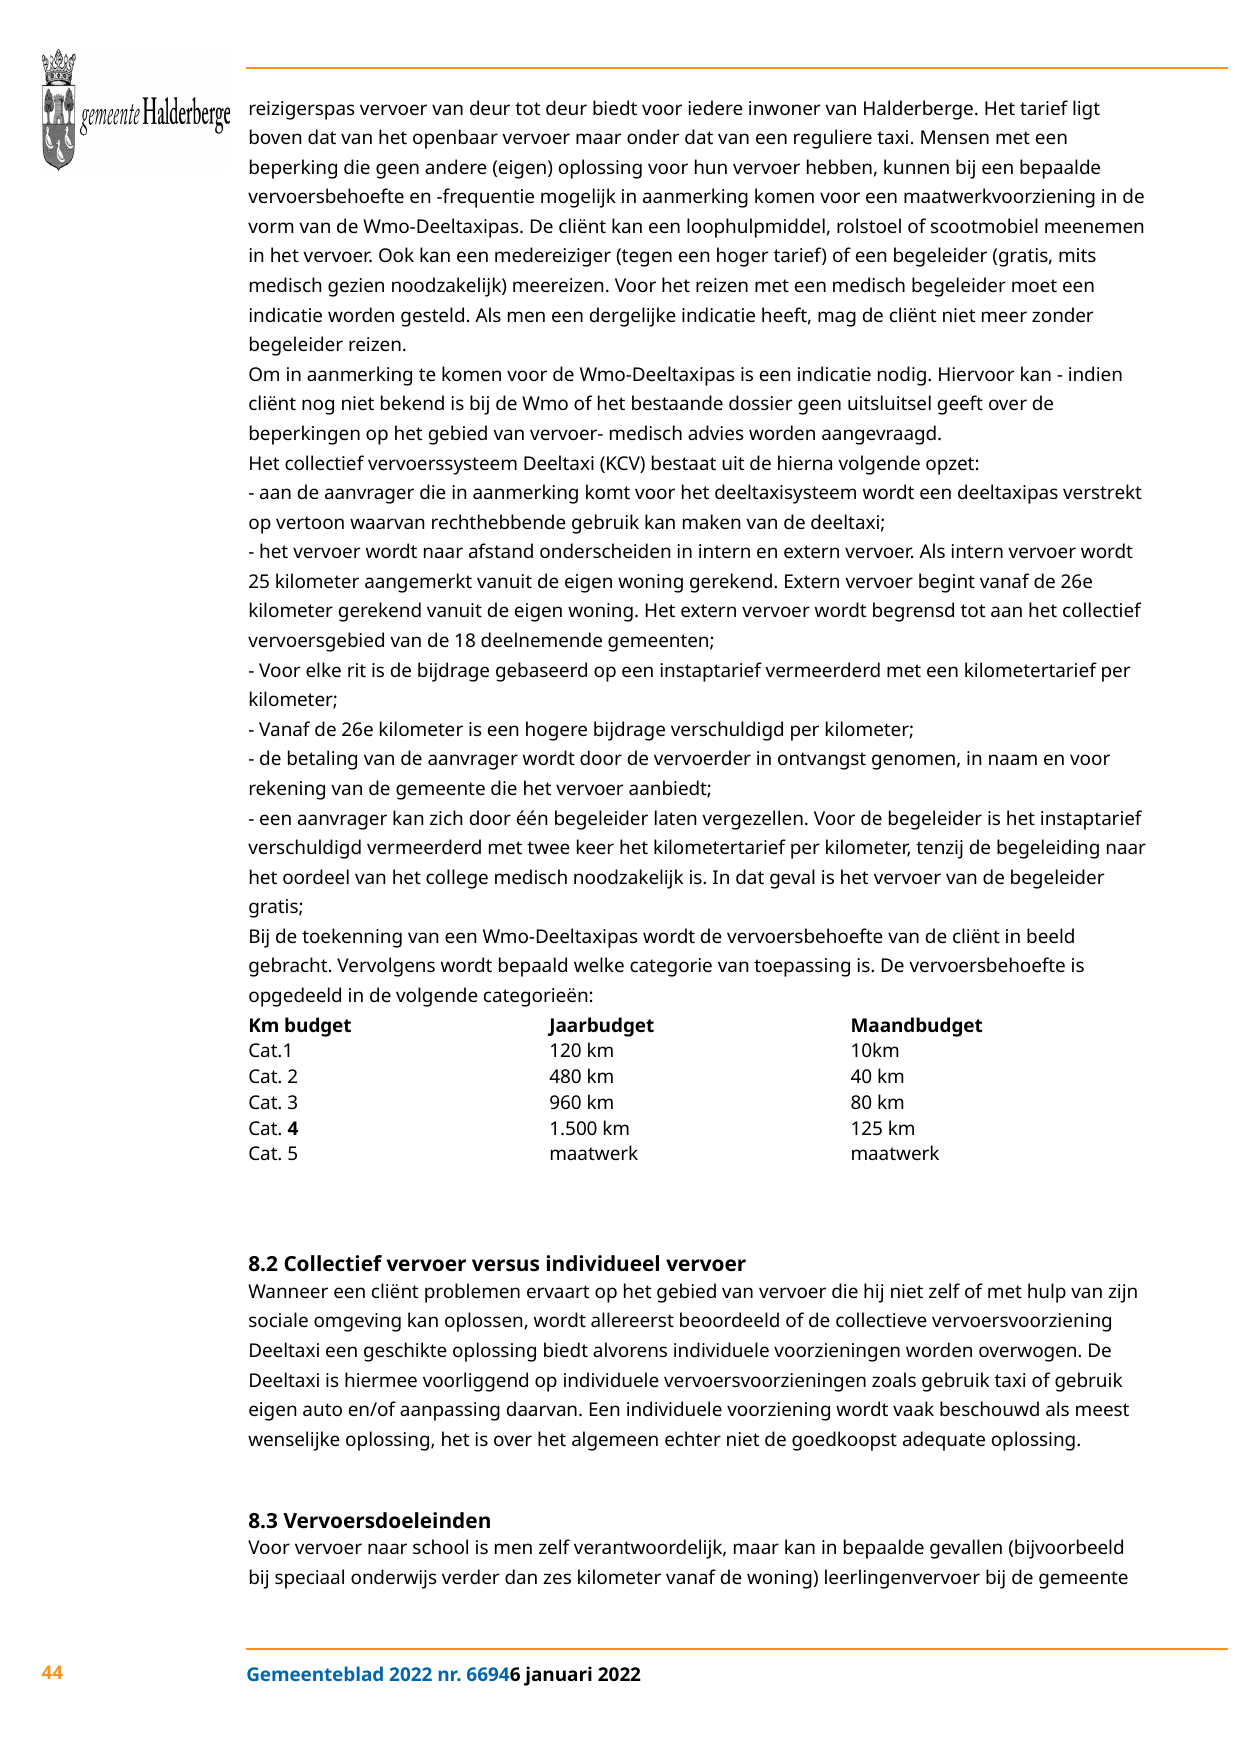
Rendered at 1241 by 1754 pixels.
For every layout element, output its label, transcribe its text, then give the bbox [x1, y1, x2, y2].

table_header Maandbudget [850, 1012, 1152, 1038]
text Het collectief vervoerssysteem Deeltaxi (KCV) bestaat uit de hierna volgende opzet: [248, 450, 1152, 476]
text Voor vervoer naar school is men zelf verantwoordelijk, maar kan in bepaalde gevallen (bijvoorbeeld [248, 1534, 1152, 1560]
text - de betaling van de aanvrager wordt door de vervoerder in ontvangst genomen, in naam en voor rekening van de gemeente die het vervoer aanbiedt; [248, 746, 1152, 801]
table_cell Cat. 4 [248, 1115, 549, 1141]
text - het vervoer wordt naar afstand onderscheiden in intern en extern vervoer. Als intern vervoer wordt 25 kilometer aangemerkt vanuit de eigen woning gerekend. Extern vervoer begint vanaf de 26e kilometer gerekend vanuit de eigen woning. Het extern vervoer wordt begrensd tot aan het collectief vervoersgebied van de 18 deelnemende gemeenten; [248, 538, 1152, 653]
text Om in aanmerking te komen voor de Wmo-Deeltaxipas is een indicatie nodig. Hiervoor kan - indien cliënt nog niet bekend is bij de Wmo of het bestaande dossier geen uitsluitsel geeft over de beperkingen op het gebied van vervoer- medisch advies worden aangevraagd. [248, 361, 1152, 446]
text - een aanvrager kan zich door één begeleider laten vergezellen. Voor de begeleider is het instaptarief verschuldigd vermeerderd met twee keer het kilometertarief per kilometer, tenzij de begeleiding naar het oordeel van het college medisch noodzakelijk is. In dat geval is het vervoer van de begeleider gratis; [248, 805, 1152, 919]
text Bij de toekenning van een Wmo-Deeltaxipas wordt de vervoersbehoefte van de cliënt in beeld gebracht. Vervolgens wordt bepaald welke categorie van toepassing is. De vervoersbehoefte is opgedeeld in de volgende categorieën: [248, 923, 1152, 1008]
table_cell 480 km [549, 1064, 850, 1089]
table_cell Cat.1 [248, 1038, 549, 1063]
table_cell maatwerk [850, 1141, 1152, 1166]
table_cell 40 km [850, 1064, 1152, 1089]
table_cell 120 km [549, 1038, 850, 1063]
table_header Jaarbudget [549, 1012, 850, 1038]
table_cell Cat. 3 [248, 1089, 549, 1115]
table_cell 10km [850, 1038, 1152, 1063]
text 8.3 Vervoersdoeleinden [248, 1506, 1152, 1534]
text Wanneer een cliënt problemen ervaart op het gebied van vervoer die hij niet zelf of met hulp van zijn sociale omgeving kan oplossen, wordt allereerst beoordeeld of de collectieve vervoersvoorziening Deeltaxi een geschikte oplossing biedt alvorens individuele voorzieningen worden overwogen. De Deeltaxi is hiermee voorliggend op individuele vervoersvoorzieningen zoals gebruik taxi of gebruik eigen auto en/of aanpassing daarvan. Een individuele voorziening wordt vaak beschouwd als meest wenselijke oplossing, het is over het algemeen echter niet de goedkoopst adequate oplossing. [248, 1278, 1152, 1452]
text - Voor elke rit is de bijdrage gebaseerd op een instaptarief vermeerderd met een kilometertarief per kilometer; [248, 657, 1152, 712]
table_cell 1.500 km [549, 1115, 850, 1141]
table_cell 125 km [850, 1115, 1152, 1141]
table_cell Cat. 2 [248, 1064, 549, 1089]
table_cell maatwerk [549, 1141, 850, 1166]
text 8.2 Collectief vervoer versus individueel vervoer [248, 1249, 1152, 1278]
table_cell 80 km [850, 1089, 1152, 1115]
text reizigerspas vervoer van deur tot deur biedt voor iedere inwoner van Halderberge. Het tarief ligt boven dat van het openbaar vervoer maar onder dat van een reguliere taxi. Mensen met een beperking die geen andere (eigen) oplossing voor hun vervoer hebben, kunnen bij een bepaalde vervoersbehoefte en -frequentie mogelijk in aanmerking komen voor een maatwerkvoorziening in de vorm van de Wmo-Deeltaxipas. De cliënt kan een loophulpmiddel, rolstoel of scootmobiel meenemen in het vervoer. Ook kan een medereiziger (tegen een hoger tarief) of een begeleider (gratis, mits medisch gezien noodzakelijk) meereizen. Voor het reizen met een medisch begeleider moet een indicatie worden gesteld. Als men een dergelijke indicatie heeft, mag de cliënt niet meer zonder begeleider reizen. [248, 95, 1152, 357]
picture [41, 47, 231, 172]
table_cell Cat. 5 [248, 1141, 549, 1166]
table_header Km budget [248, 1012, 549, 1038]
table_cell 960 km [549, 1089, 850, 1115]
text bij speciaal onderwijs verder dan zes kilometer vanaf de woning) leerlingenvervoer bij de gemeente [248, 1564, 1152, 1590]
text - Vanaf de 26e kilometer is een hogere bijdrage verschuldigd per kilometer; [248, 716, 1152, 742]
text - aan de aanvrager die in aanmerking komt voor het deeltaxisysteem wordt een deeltaxipas verstrekt op vertoon waarvan rechthebbende gebruik kan maken van de deeltaxi; [248, 479, 1152, 535]
